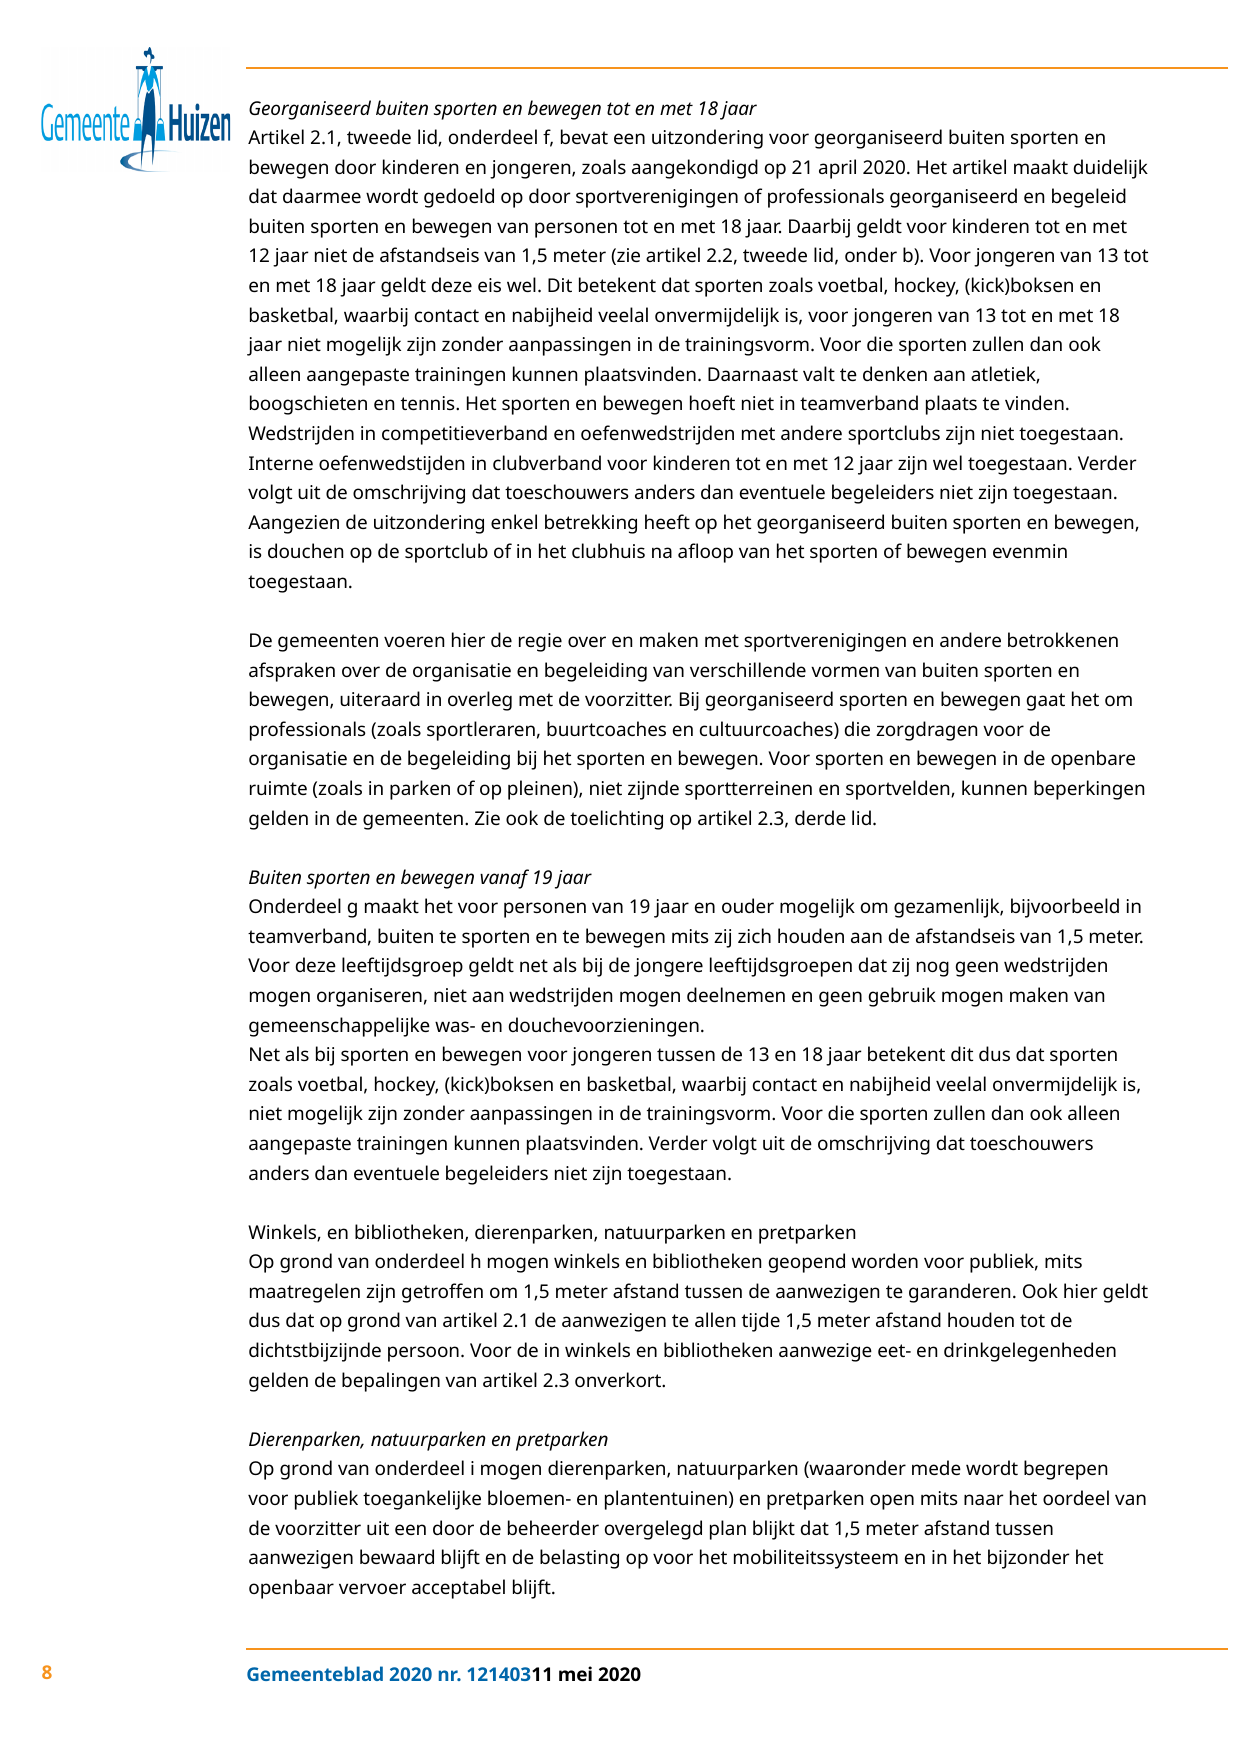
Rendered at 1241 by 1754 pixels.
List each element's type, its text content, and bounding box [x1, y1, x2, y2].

text Winkels, en bibliotheken, dierenparken, natuurparken en pretparken [248, 1219, 1152, 1245]
text Georganiseerd buiten sporten en bewegen tot en met 18 jaar [248, 95, 1152, 121]
text Op grond van onderdeel h mogen winkels en bibliotheken geopend worden voor publiek, mits maatregelen zijn getroffen om 1,5 meter afstand tussen de aanwezigen te garanderen. Ook hier geldt dus dat op grond van artikel 2.1 de aanwezigen te allen tijde 1,5 meter afstand houden tot de dichtstbijzijnde persoon. Voor de in winkels en bibliotheken aanwezige eet- en drinkgelegenheden gelden de bepalingen van artikel 2.3 onverkort. [248, 1248, 1152, 1393]
text Artikel 2.1, tweede lid, onderdeel f, bevat een uitzondering voor georganiseerd buiten sporten en bewegen door kinderen en jongeren, zoals aangekondigd op 21 april 2020. Het artikel maakt duidelijk dat daarmee wordt gedoeld op door sportverenigingen of professionals georganiseerd en begeleid buiten sporten en bewegen van personen tot en met 18 jaar. Daarbij geldt voor kinderen tot en met 12 jaar niet de afstandseis van 1,5 meter (zie artikel 2.2, tweede lid, onder b). Voor jongeren van 13 tot en met 18 jaar geldt deze eis wel. Dit betekent dat sporten zoals voetbal, hockey, (kick)boksen en basketbal, waarbij contact en nabijheid veelal onvermijdelijk is, voor jongeren van 13 tot en met 18 jaar niet mogelijk zijn zonder aanpassingen in de trainingsvorm. Voor die sporten zullen dan ook alleen aangepaste trainingen kunnen plaatsvinden. Daarnaast valt te denken aan atletiek, boogschieten en tennis. Het sporten en bewegen hoeft niet in teamverband plaats te vinden. Wedstrijden in competitieverband en oefenwedstrijden met andere sportclubs zijn niet toegestaan. Interne oefenwedstijden in clubverband voor kinderen tot en met 12 jaar zijn wel toegestaan. Verder volgt uit de omschrijving dat toeschouwers anders dan eventuele begeleiders niet zijn toegestaan. Aangezien de uitzondering enkel betrekking heeft op het georganiseerd buiten sporten en bewegen, is douchen op de sportclub of in het clubhuis na afloop van het sporten of bewegen evenmin toegestaan. [248, 124, 1152, 594]
picture [41, 47, 231, 172]
text Op grond van onderdeel i mogen dierenparken, natuurparken (waaronder mede wordt begrepen voor publiek toegankelijke bloemen- en plantentuinen) en pretparken open mits naar het oordeel van de voorzitter uit een door de beheerder overgelegd plan blijkt dat 1,5 meter afstand tussen aanwezigen bewaard blijft en de belasting op voor het mobiliteitssysteem en in het bijzonder het openbaar vervoer acceptabel blijft. [248, 1456, 1152, 1600]
text Onderdeel g maakt het voor personen van 19 jaar en ouder mogelijk om gezamenlijk, bijvoorbeeld in teamverband, buiten te sporten en te bewegen mits zij zich houden aan de afstandseis van 1,5 meter. Voor deze leeftijdsgroep geldt net als bij de jongere leeftijdsgroepen dat zij nog geen wedstrijden mogen organiseren, niet aan wedstrijden mogen deelnemen en geen gebruik mogen maken van gemeenschappelijke was- en douchevoorzieningen. [248, 893, 1152, 1038]
text Buiten sporten en bewegen vanaf 19 jaar [248, 864, 1152, 890]
text Net als bij sporten en bewegen voor jongeren tussen de 13 en 18 jaar betekent dit dus dat sporten zoals voetbal, hockey, (kick)boksen en basketbal, waarbij contact en nabijheid veelal onvermijdelijk is, niet mogelijk zijn zonder aanpassingen in de trainingsvorm. Voor die sporten zullen dan ook alleen aangepaste trainingen kunnen plaatsvinden. Verder volgt uit de omschrijving dat toeschouwers anders dan eventuele begeleiders niet zijn toegestaan. [248, 1041, 1152, 1186]
text De gemeenten voeren hier de regie over en maken met sportverenigingen en andere betrokkenen afspraken over de organisatie en begeleiding van verschillende vormen van buiten sporten en bewegen, uiteraard in overleg met de voorzitter. Bij georganiseerd sporten en bewegen gaat het om professionals (zoals sportleraren, buurtcoaches en cultuurcoaches) die zorgdragen voor de organisatie en de begeleiding bij het sporten en bewegen. Voor sporten en bewegen in de openbare ruimte (zoals in parken of op pleinen), niet zijnde sportterreinen en sportvelden, kunnen beperkingen gelden in de gemeenten. Zie ook de toelichting op artikel 2.3, derde lid. [248, 627, 1152, 831]
text Dierenparken, natuurparken en pretparken [248, 1426, 1152, 1452]
